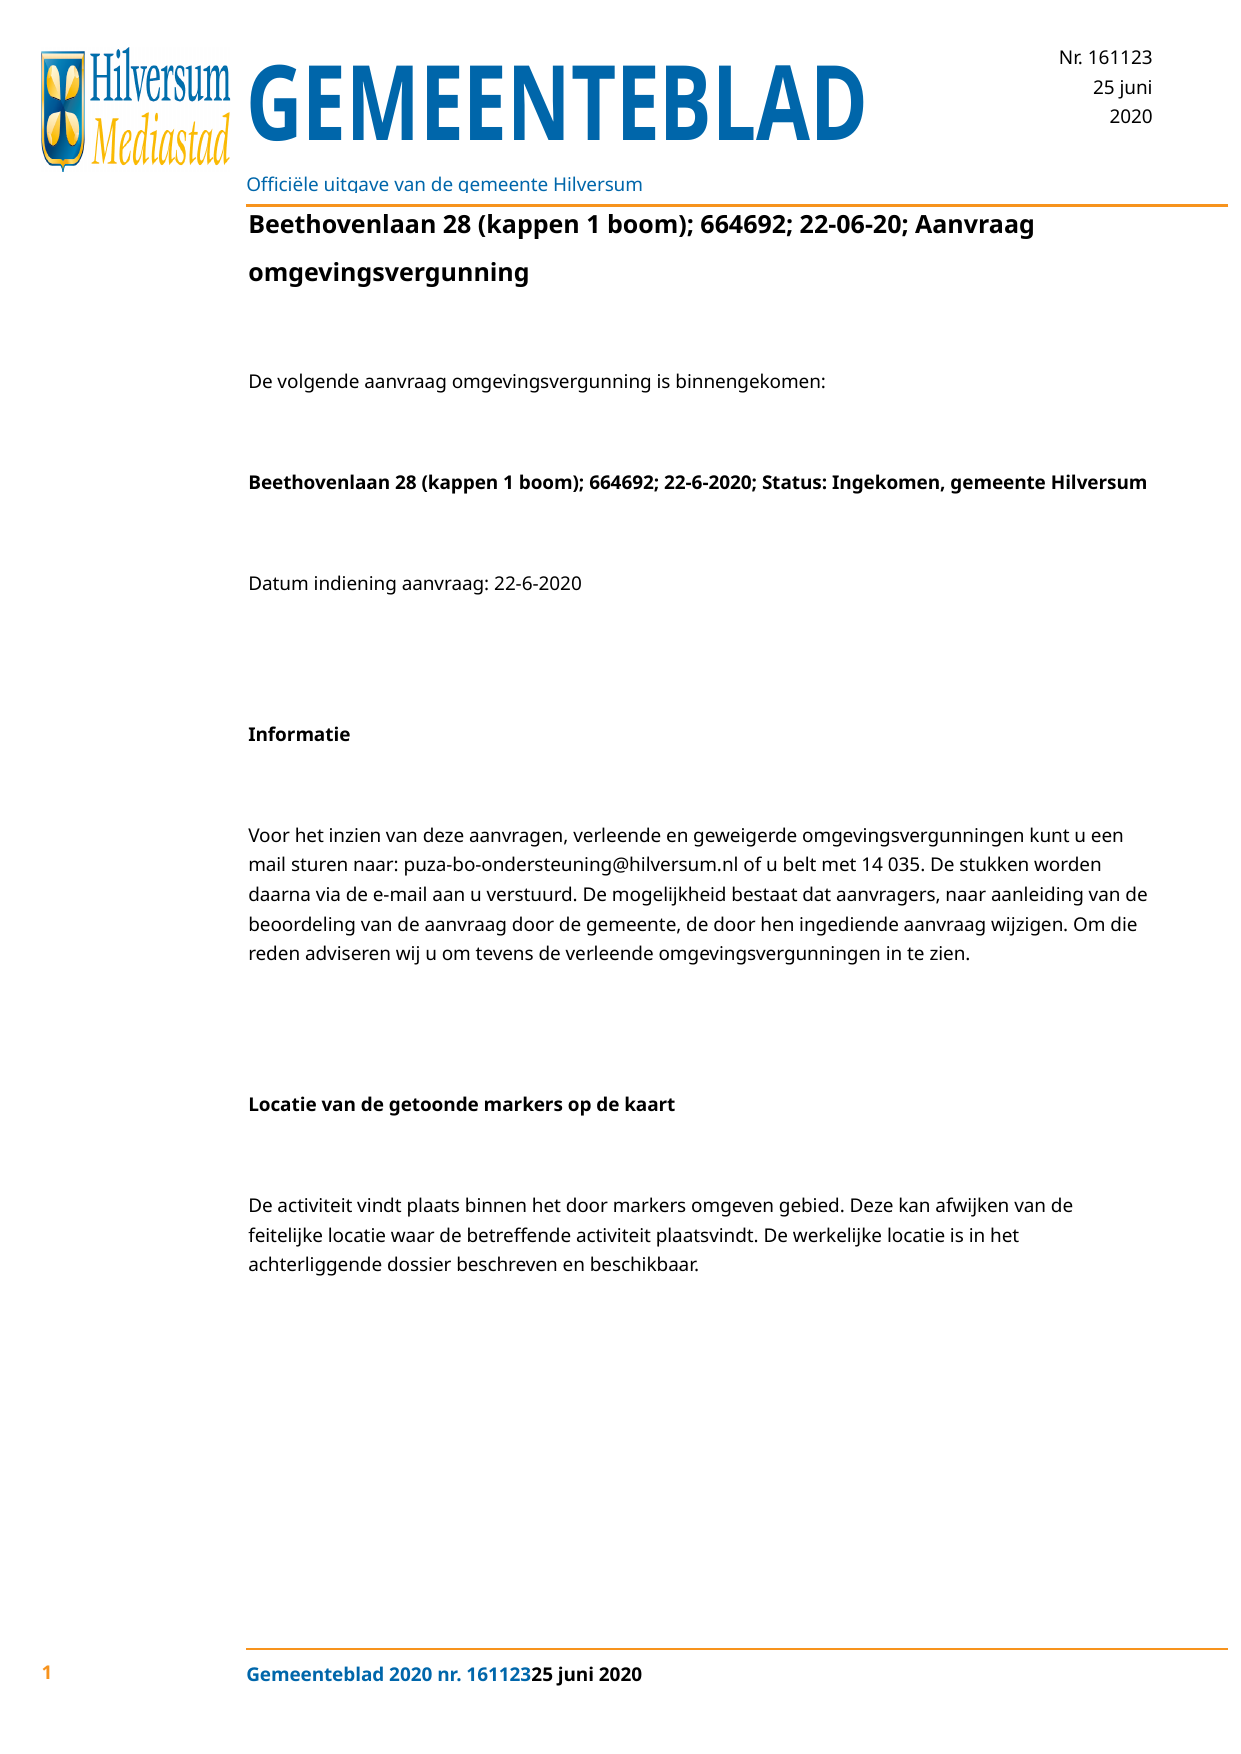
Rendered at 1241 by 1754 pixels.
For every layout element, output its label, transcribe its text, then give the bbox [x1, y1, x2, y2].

picture [41, 47, 231, 172]
text Beethovenlaan 28 (kappen 1 boom); 664692; 22-6-2020; Status: Ingekomen, gemeente Hilversum [248, 469, 1152, 495]
text De activiteit vindt plaats binnen het door markers omgeven gebied. Deze kan afwijken van de feitelijke locatie waar de betreffende activiteit plaatsvindt. De werkelijke locatie is in het achterliggende dossier beschreven en beschikbaar. [248, 1192, 1152, 1277]
text Locatie van de getoonde markers op de kaart [248, 1092, 1152, 1117]
text Voor het inzien van deze aanvragen, verleende en geweigerde omgevingsvergunningen kunt u een mail sturen naar: puza-bo-ondersteuning@hilversum.nl of u belt met 14 035. De stukken worden daarna via de e-mail aan u verstuurd. De mogelijkheid bestaat dat aanvragers, naar aanleiding van de beoordeling van de aanvraag door de gemeente, de door hen ingediende aanvraag wijzigen. Om die reden adviseren wij u om tevens de verleende omgevingsvergunningen in te zien. [248, 822, 1152, 966]
text Informatie [248, 721, 1152, 747]
text De volgende aanvraag omgevingsvergunning is binnengekomen: [248, 368, 1152, 394]
text Beethovenlaan 28 (kappen 1 boom); 664692; 22-06-20; Aanvraag omgevingsvergunning [248, 207, 1152, 288]
text Datum indiening aanvraag: 22-6-2020 [248, 570, 1152, 596]
